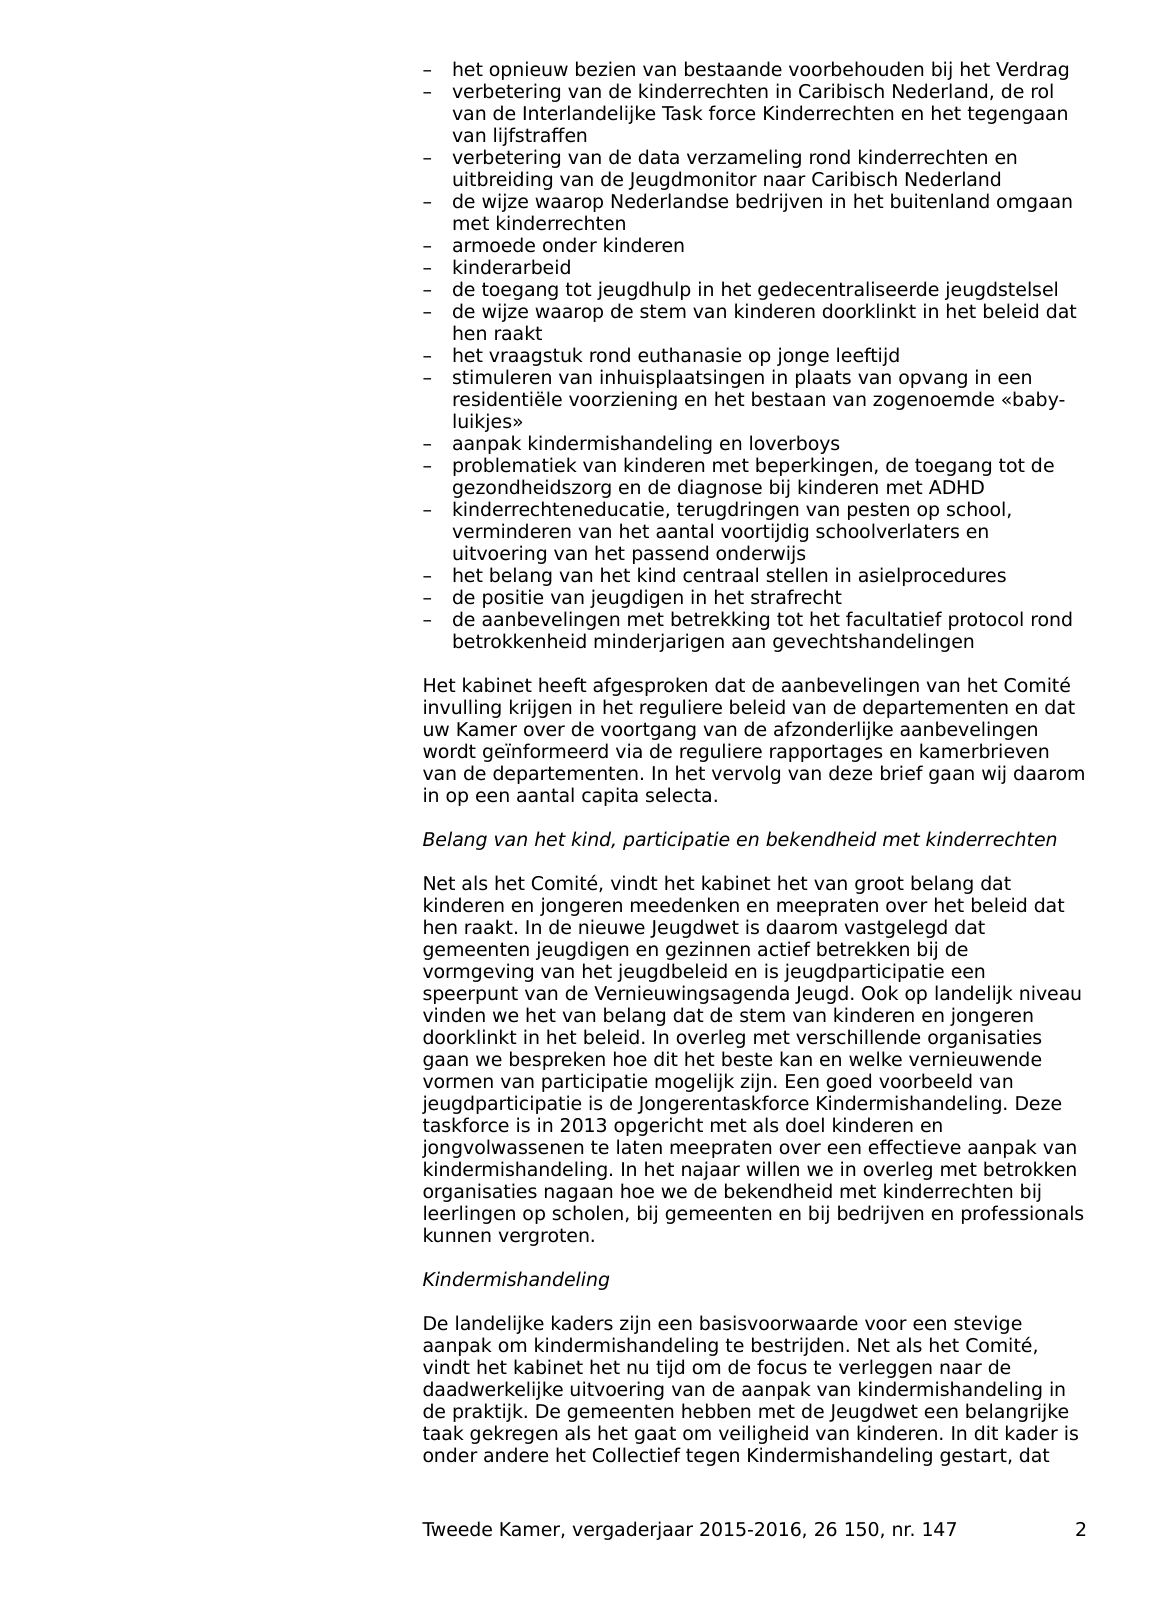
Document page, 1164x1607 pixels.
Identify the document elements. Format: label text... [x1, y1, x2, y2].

text – de toegang tot jeugdhulp in het gedecentraliseerde jeugdstelsel [422, 279, 1087, 301]
text – verbetering van de data verzameling rond kinderrechten en uitbreiding van de Jeugdmonitor naar Caribisch Nederland [422, 147, 1087, 191]
text – het vraagstuk rond euthanasie op jonge leeftijd [422, 345, 1087, 367]
text – stimuleren van inhuisplaatsingen in plaats van opvang in een residentiële voorziening en het bestaan van zogenoemde «baby-luikjes» [422, 367, 1087, 433]
text – aanpak kindermishandeling en loverboys [422, 433, 1087, 455]
text – kinderarbeid [422, 257, 1087, 279]
text – de wijze waarop de stem van kinderen doorklinkt in het beleid dat hen raakt [422, 301, 1087, 345]
text Net als het Comité, vindt het kabinet het van groot belang dat kinderen en jongeren meedenken en meepraten over het beleid dat hen raakt. In de nieuwe Jeugdwet is daarom vastgelegd dat gemeenten jeugdigen en gezinnen actief betrekken bij de vormgeving van het jeugdbeleid en is jeugdparticipatie een speerpunt van de Vernieuwingsagenda Jeugd. Ook op landelijk niveau vinden we het van belang dat de stem van kinderen en jongeren doorklinkt in het beleid. In overleg met verschillende organisaties gaan we bespreken hoe dit het beste kan en welke vernieuwende vormen van participatie mogelijk zijn. Een goed voorbeeld van jeugdparticipatie is de Jongerentaskforce Kindermishandeling. Deze taskforce is in 2013 opgericht met als doel kinderen en jongvolwassenen te laten meepraten over een effectieve aanpak van kindermishandeling. In het najaar willen we in overleg met betrokken organisaties nagaan hoe we de bekendheid met kinderrechten bij leerlingen op scholen, bij gemeenten en bij bedrijven en professionals kunnen vergroten. [422, 873, 1087, 1247]
text – kinderrechteneducatie, terugdringen van pesten op school, verminderen van het aantal voortijdig schoolverlaters en uitvoering van het passend onderwijs [422, 499, 1087, 564]
text – het belang van het kind centraal stellen in asielprocedures [422, 564, 1087, 587]
text – het opnieuw bezien van bestaande voorbehouden bij het Verdrag [422, 59, 1087, 81]
text – de aanbevelingen met betrekking tot het facultatief protocol rond betrokkenheid minderjarigen aan gevechtshandelingen [422, 608, 1087, 652]
text – de positie van jeugdigen in het strafrecht [422, 587, 1087, 608]
text – verbetering van de kinderrechten in Caribisch Nederland, de rol van de Interlandelijke Task force Kinderrechten en het tegengaan van lijfstraffen [422, 81, 1087, 147]
text – de wijze waarop Nederlandse bedrijven in het buitenland omgaan met kinderrechten [422, 191, 1087, 235]
text – problematiek van kinderen met beperkingen, de toegang tot de gezondheidszorg en de diagnose bij kinderen met ADHD [422, 455, 1087, 499]
text Het kabinet heeft afgesproken dat de aanbevelingen van het Comité invulling krijgen in het reguliere beleid van de departementen en dat uw Kamer over de voortgang van de afzonderlijke aanbevelingen wordt geïnformeerd via de reguliere rapportages en kamerbrieven van de departementen. In het vervolg van deze brief gaan wij daarom in op een aantal capita selecta. [422, 675, 1087, 807]
subtitle Kindermishandeling [422, 1269, 1087, 1291]
subtitle Belang van het kind, participatie en bekendheid met kinderrechten [422, 829, 1087, 851]
text De landelijke kaders zijn een basisvoorwaarde voor een stevige aanpak om kindermishandeling te bestrijden. Net als het Comité, vindt het kabinet het nu tijd om de focus te verleggen naar de daadwerkelijke uitvoering van de aanpak van kindermishandeling in de praktijk. De gemeenten hebben met de Jeugdwet een belangrijke taak gekregen als het gaat om veiligheid van kinderen. In dit kader is onder andere het Collectief tegen Kindermishandeling gestart, dat [422, 1313, 1087, 1467]
text – armoede onder kinderen [422, 235, 1087, 257]
